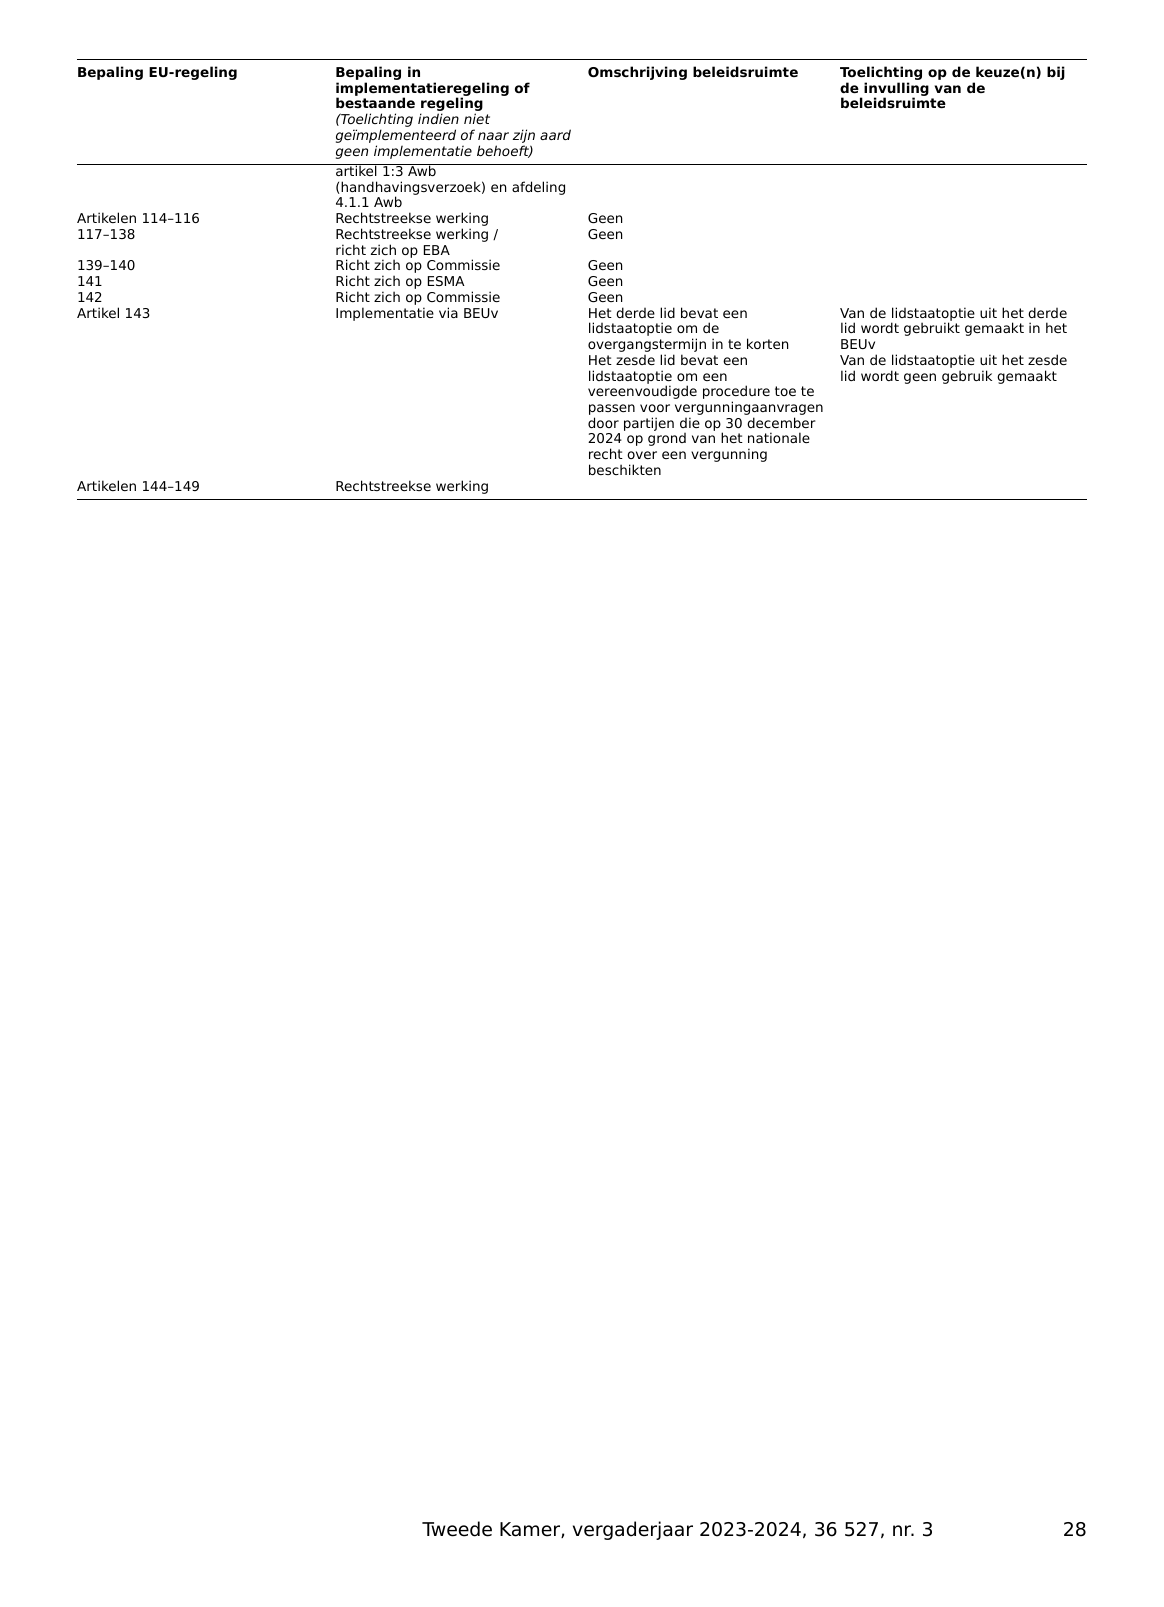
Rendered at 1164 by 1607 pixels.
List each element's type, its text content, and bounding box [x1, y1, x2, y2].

table_cell [582, 479, 834, 499]
table_cell Artikelen 114–116 [77, 211, 329, 227]
table_header Omschrijving beleidsruimte [582, 60, 834, 164]
table_cell [834, 165, 1087, 211]
table_cell [834, 290, 1087, 305]
table_cell Implementatie via BEUv [329, 305, 582, 478]
table_cell Het derde lid bevat een lidstaatoptie om de overgangstermijn in te korten Het zesde lid bevat een lidstaatoptie om een vereenvoudigde procedure toe te passen voor vergunningaanvragen door partijen die op 30 december 2024 op grond van het nationale recht over een vergunning beschikten [582, 305, 834, 478]
table_cell [77, 165, 329, 211]
table_cell Richt zich op Commissie [329, 290, 582, 305]
table_cell 142 [77, 290, 329, 305]
table_cell Geen [582, 258, 834, 274]
table_cell [834, 211, 1087, 227]
table_cell [582, 165, 834, 211]
table_cell [834, 227, 1087, 258]
table_cell Rechtstreekse werking [329, 211, 582, 227]
table_cell [834, 258, 1087, 274]
table_cell Geen [582, 227, 834, 258]
table_cell Artikel 143 [77, 305, 329, 478]
table_cell Rechtstreekse werking [329, 479, 582, 499]
table_header Bepaling EU-regeling [77, 60, 329, 164]
table_cell [834, 274, 1087, 290]
table_cell Rechtstreekse werking / richt zich op EBA [329, 227, 582, 258]
table_header Bepaling in implementatieregeling of bestaande regeling (Toelichting indien niet geïmplementeerd of naar zijn aard geen implementatie behoeft) [329, 60, 582, 164]
table_cell 139–140 [77, 258, 329, 274]
table_cell artikel 1:3 Awb (handhavingsverzoek) en afdeling 4.1.1 Awb [329, 165, 582, 211]
table_cell Artikelen 144–149 [77, 479, 329, 499]
table_cell Geen [582, 274, 834, 290]
table_cell Geen [582, 211, 834, 227]
table_header Toelichting op de keuze(n) bij de invulling van de beleidsruimte [834, 60, 1087, 164]
table_cell 117–138 [77, 227, 329, 258]
table_cell [834, 479, 1087, 499]
table_cell Richt zich op ESMA [329, 274, 582, 290]
table_cell Richt zich op Commissie [329, 258, 582, 274]
table_cell Van de lidstaatoptie uit het derde lid wordt gebruikt gemaakt in het BEUv Van de lidstaatoptie uit het zesde lid wordt geen gebruik gemaakt [834, 305, 1087, 478]
table_cell Geen [582, 290, 834, 305]
table_cell 141 [77, 274, 329, 290]
